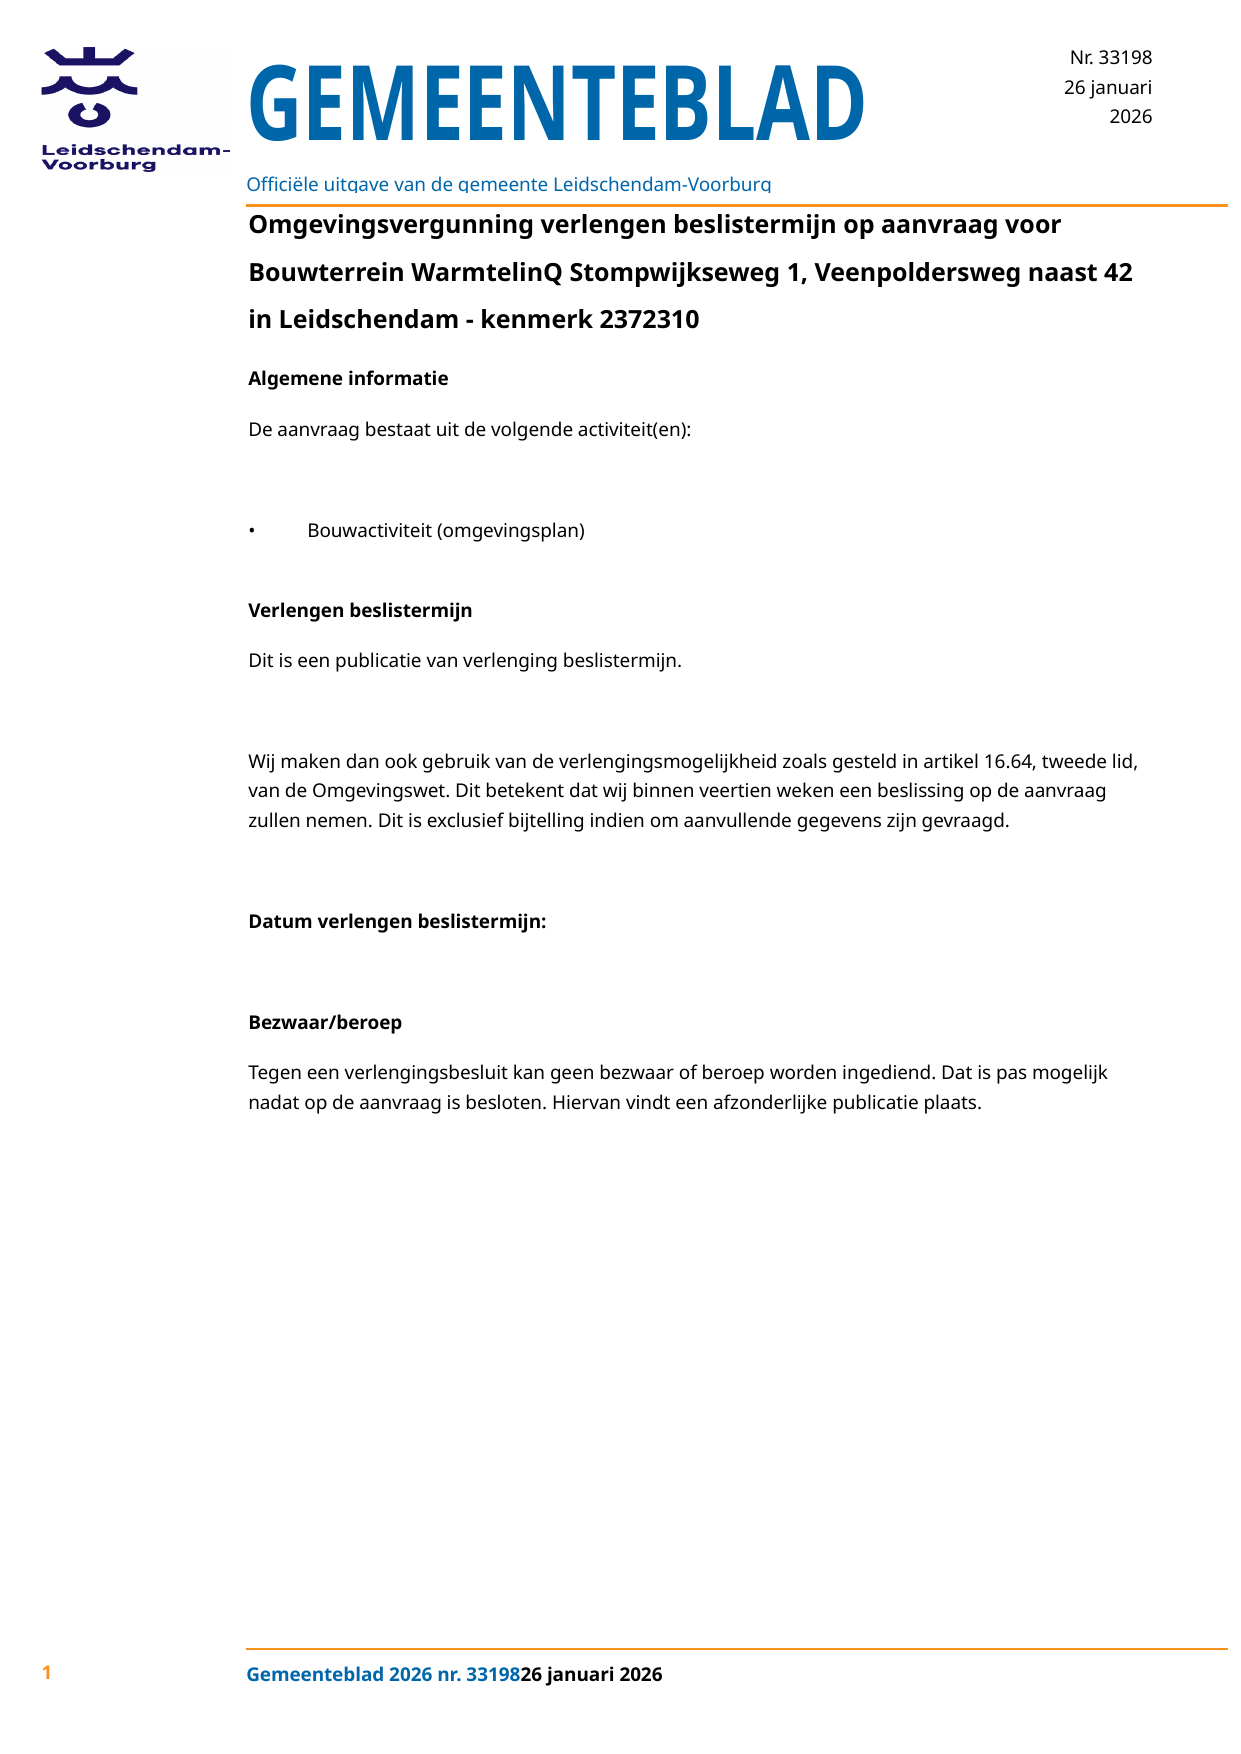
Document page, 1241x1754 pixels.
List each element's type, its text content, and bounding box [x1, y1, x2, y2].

text Dit is een publicatie van verlenging beslistermijn. [248, 647, 1152, 673]
list Bouwactiviteit (omgevingsplan) [248, 517, 1152, 542]
picture [41, 47, 231, 172]
text De aanvraag bestaat uit de volgende activiteit(en): [248, 416, 1152, 442]
text Tegen een verlengingsbesluit kan geen bezwaar of beroep worden ingediend. Dat is pas mogelijk nadat op de aanvraag is besloten. Hiervan vindt een afzonderlijke publicatie plaats. [248, 1059, 1152, 1114]
text Verlengen beslistermijn [248, 597, 1152, 622]
text Algemene informatie [248, 366, 1152, 391]
text Wij maken dan ook gebruik van de verlengingsmogelijkheid zoals gesteld in artikel 16.64, tweede lid, van de Omgevingswet. Dit betekent dat wij binnen veertien weken een beslissing op de aanvraag zullen nemen. Dit is exclusief bijtelling indien om aanvullende gegevens zijn gevraagd. [248, 748, 1152, 833]
text Omgevingsvergunning verlengen beslistermijn op aanvraag voor Bouwterrein WarmtelinQ Stompwijkseweg 1, Veenpoldersweg naast 42 in Leidschendam - kenmerk 2372310 [248, 207, 1152, 336]
text Bezwaar/beroep [248, 1009, 1152, 1034]
text Datum verlengen beslistermijn: [248, 908, 1152, 934]
